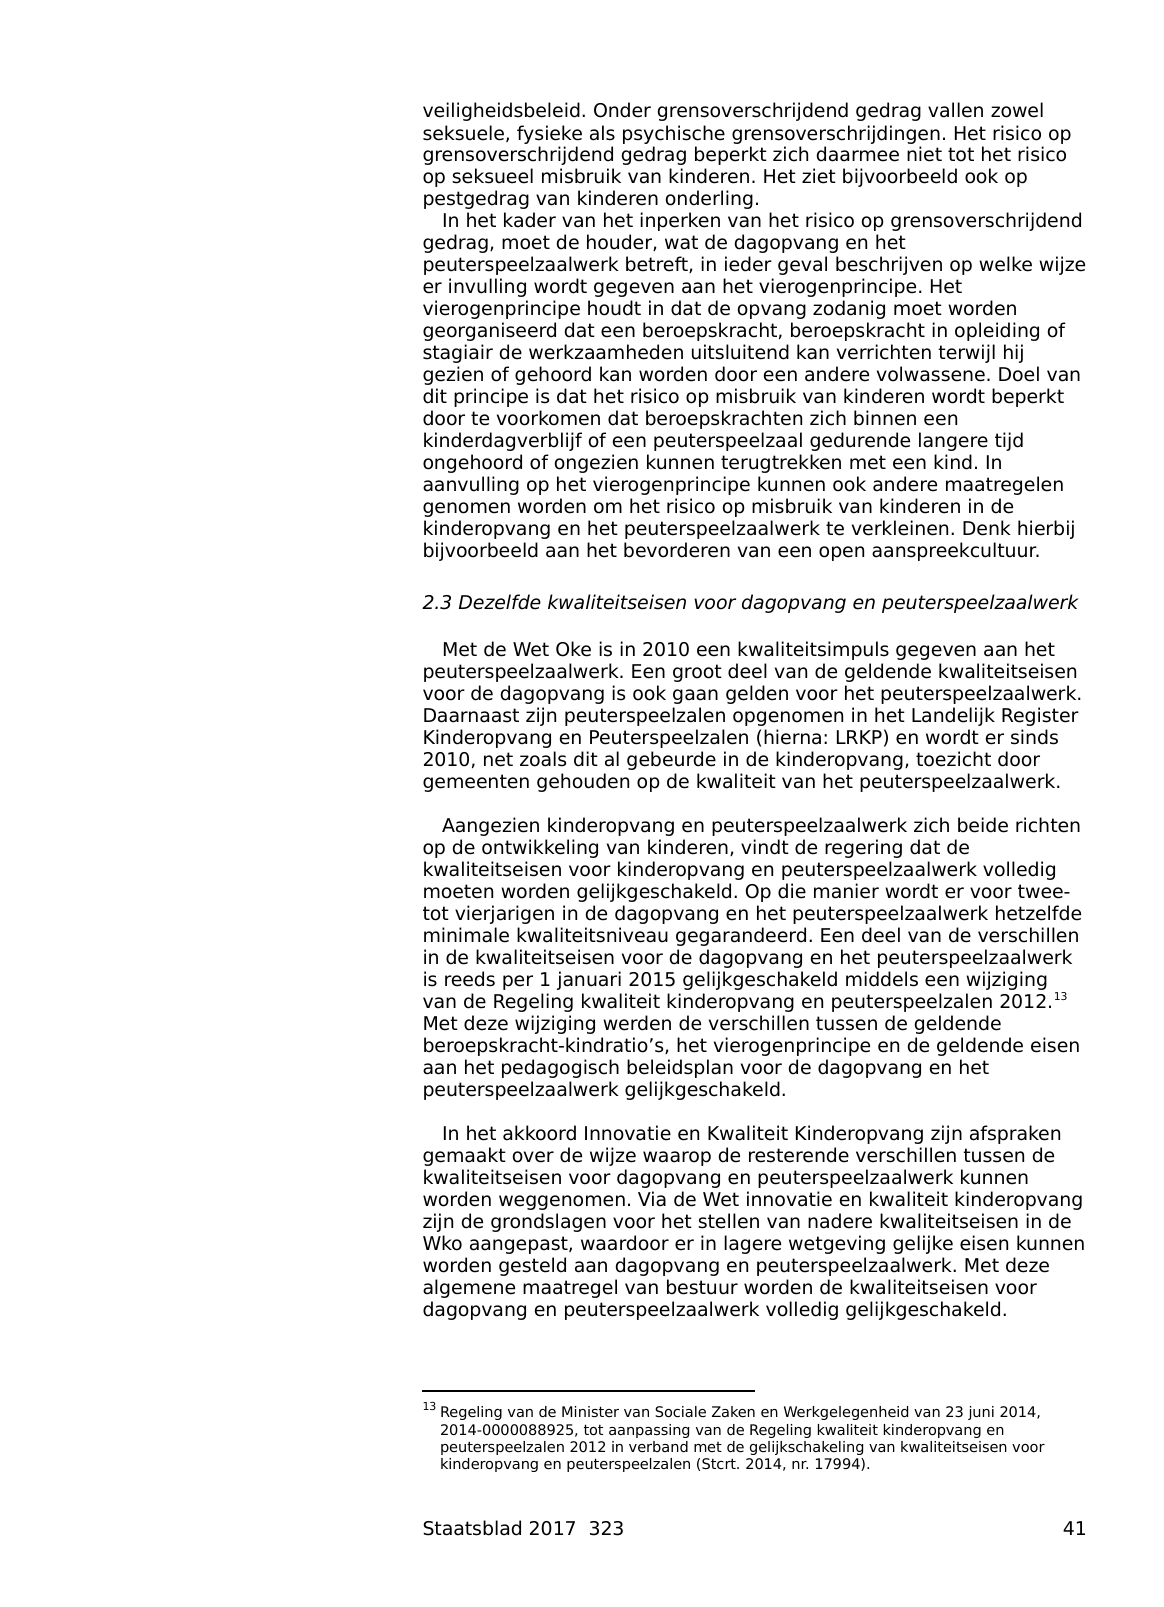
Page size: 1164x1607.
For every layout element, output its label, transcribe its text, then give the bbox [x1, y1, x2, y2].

text Regeling van de Minister van Sociale Zaken en Werkgelegenheid van 23 juni 2014, 2014-0000088925, tot aanpassing van de Regeling kwaliteit kinderopvang en peuterspeelzalen 2012 in verband met de gelijkschakeling van kwaliteitseisen voor kinderopvang en peuterspeelzalen (Stcrt. 2014, nr. 17994). [422, 1400, 1087, 1473]
text In het kader van het inperken van het risico op grensoverschrijdend gedrag, moet de houder, wat de dagopvang en het peuterspeelzaalwerk betreft, in ieder geval beschrijven op welke wijze er invulling wordt gegeven aan het vierogenprincipe. Het vierogenprincipe houdt in dat de opvang zodanig moet worden georganiseerd dat een beroepskracht, beroepskracht in opleiding of stagiair de werkzaamheden uitsluitend kan verrichten terwijl hij gezien of gehoord kan worden door een andere volwassene. Doel van dit principe is dat het risico op misbruik van kinderen wordt beperkt door te voorkomen dat beroepskrachten zich binnen een kinderdagverblijf of een peuterspeelzaal gedurende langere tijd ongehoord of ongezien kunnen terugtrekken met een kind. In aanvulling op het vierogenprincipe kunnen ook andere maatregelen genomen worden om het risico op misbruik van kinderen in de kinderopvang en het peuterspeelzaalwerk te verkleinen. Denk hierbij bijvoorbeeld aan het bevorderen van een open aanspreekcultuur. [422, 210, 1087, 562]
text veiligheidsbeleid. Onder grensoverschrijdend gedrag vallen zowel seksuele, fysieke als psychische grensoverschrijdingen. Het risico op grensoverschrijdend gedrag beperkt zich daarmee niet tot het risico op seksueel misbruik van kinderen. Het ziet bijvoorbeeld ook op pestgedrag van kinderen onderling. [422, 100, 1087, 210]
text Aangezien kinderopvang en peuterspeelzaalwerk zich beide richten op de ontwikkeling van kinderen, vindt de regering dat de kwaliteitseisen voor kinderopvang en peuterspeelzaalwerk volledig moeten worden gelijkgeschakeld. Op die manier wordt er voor twee- tot vierjarigen in de dagopvang en het peuterspeelzaalwerk hetzelfde minimale kwaliteitsniveau gegarandeerd. Een deel van de verschillen in de kwaliteitseisen voor de dagopvang en het peuterspeelzaalwerk is reeds per 1 januari 2015 gelijkgeschakeld middels een wijziging van de Regeling kwaliteit kinderopvang en peuterspeelzalen 2012. Met deze wijziging werden de verschillen tussen de geldende beroepskracht-kindratio’s, het vierogenprincipe en de geldende eisen aan het pedagogisch beleidsplan voor de dagopvang en het peuterspeelzaalwerk gelijkgeschakeld. [422, 815, 1087, 1101]
text Met de Wet Oke is in 2010 een kwaliteitsimpuls gegeven aan het peuterspeelzaalwerk. Een groot deel van de geldende kwaliteitseisen voor de dagopvang is ook gaan gelden voor het peuterspeelzaalwerk. Daarnaast zijn peuterspeelzalen opgenomen in het Landelijk Register Kinderopvang en Peuterspeelzalen (hierna: LRKP) en wordt er sinds 2010, net zoals dit al gebeurde in de kinderopvang, toezicht door gemeenten gehouden op de kwaliteit van het peuterspeelzaalwerk. [422, 639, 1087, 793]
text In het akkoord Innovatie en Kwaliteit Kinderopvang zijn afspraken gemaakt over de wijze waarop de resterende verschillen tussen de kwaliteitseisen voor dagopvang en peuterspeelzaalwerk kunnen worden weggenomen. Via de Wet innovatie en kwaliteit kinderopvang zijn de grondslagen voor het stellen van nadere kwaliteitseisen in de Wko aangepast, waardoor er in lagere wetgeving gelijke eisen kunnen worden gesteld aan dagopvang en peuterspeelzaalwerk. Met deze algemene maatregel van bestuur worden de kwaliteitseisen voor dagopvang en peuterspeelzaalwerk volledig gelijkgeschakeld. [422, 1123, 1087, 1321]
subtitle 2.3 Dezelfde kwaliteitseisen voor dagopvang en peuterspeelzaalwerk [422, 592, 1087, 614]
